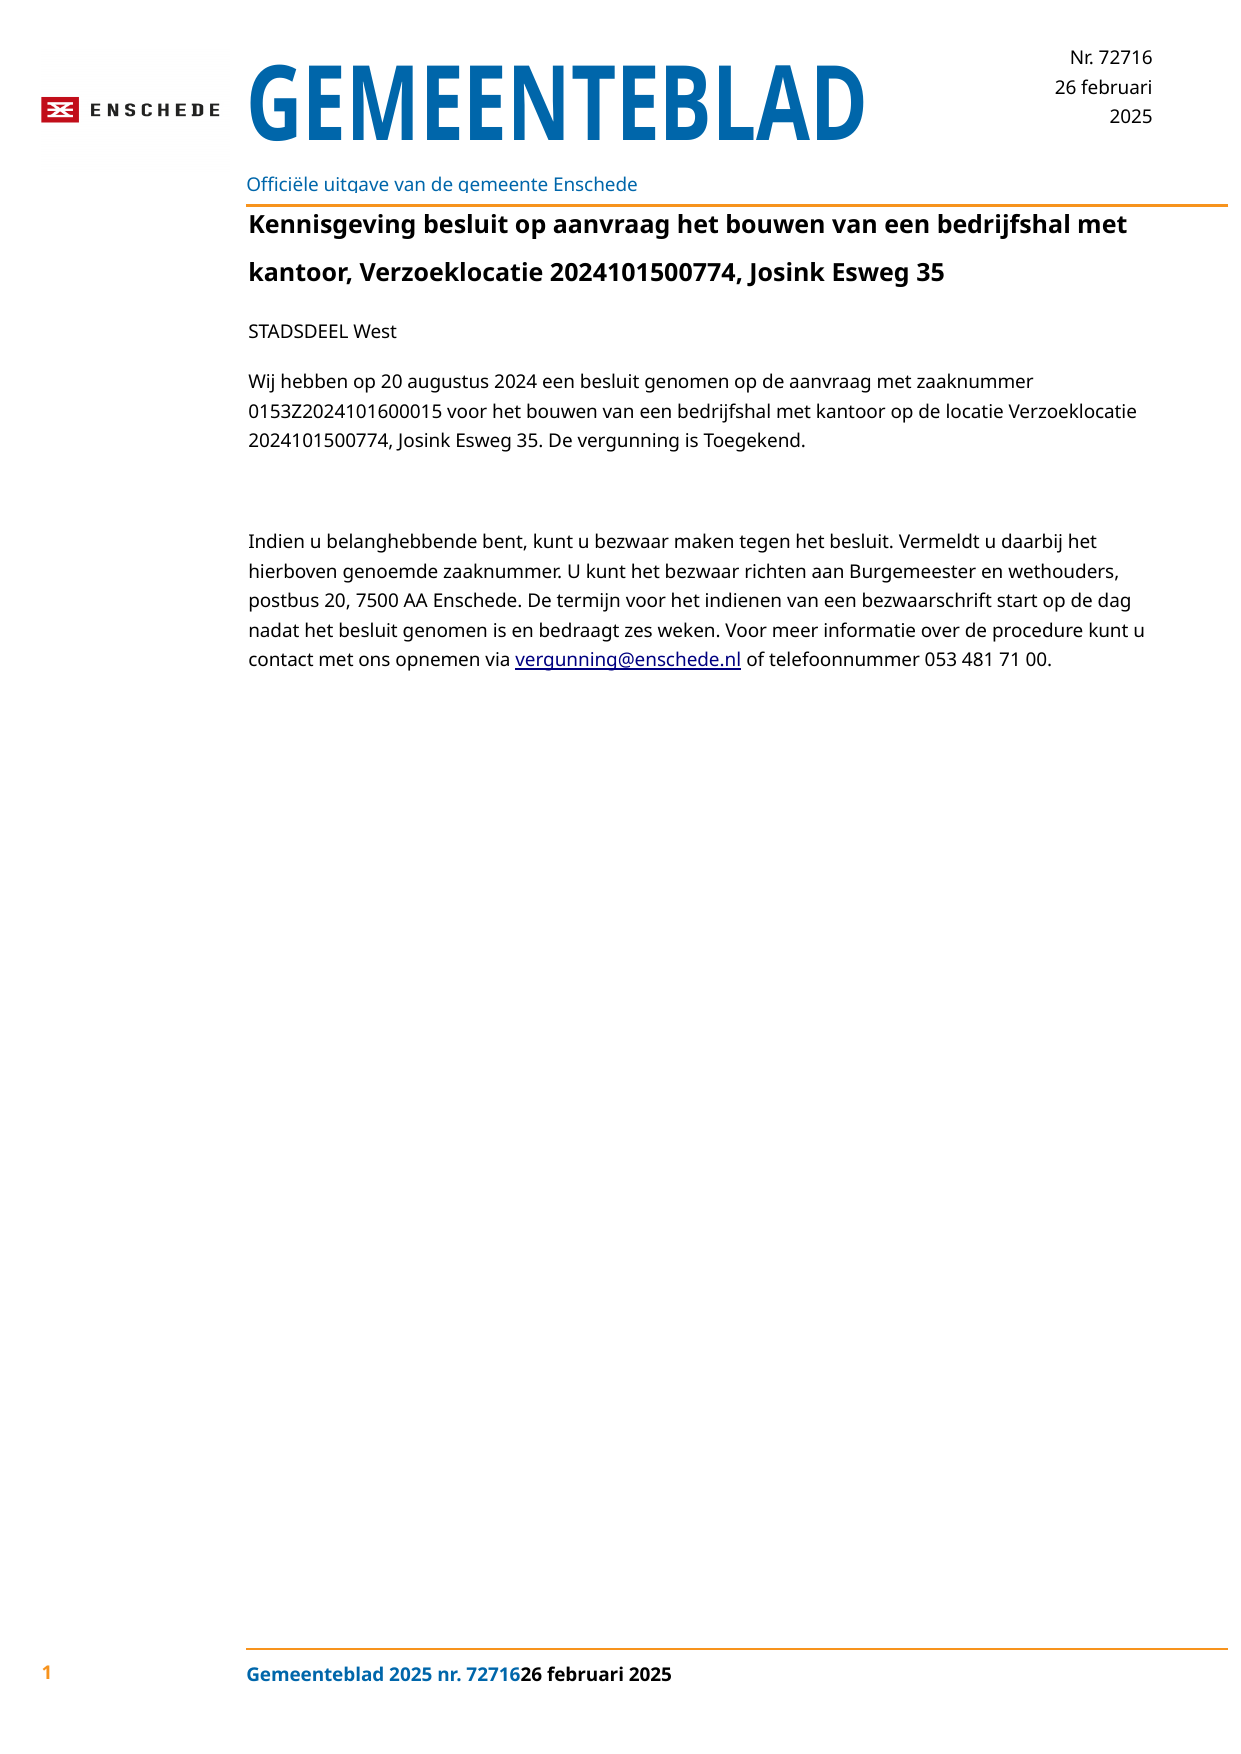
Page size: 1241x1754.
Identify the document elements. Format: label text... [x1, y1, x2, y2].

text Wij hebben op 20 augustus 2024 een besluit genomen op de aanvraag met zaaknummer 0153Z2024101600015 voor het bouwen van een bedrijfshal met kantoor op de locatie Verzoeklocatie 2024101500774, Josink Esweg 35. De vergunning is Toegekend. [248, 368, 1152, 453]
text Indien u belanghebbende bent, kunt u bezwaar maken tegen het besluit. Vermeldt u daarbij het hierboven genoemde zaaknummer. U kunt het bezwaar richten aan Burgemeester en wethouders, postbus 20, 7500 AA Enschede. De termijn voor het indienen van een bezwaarschrift start op de dag nadat het besluit genomen is en bedraagt zes weken. Voor meer informatie over de procedure kunt u contact met ons opnemen via vergunning@enschede.nl of telefoonnummer 053 481 71 00. [248, 528, 1152, 672]
text Kennisgeving besluit op aanvraag het bouwen van een bedrijfshal met kantoor, Verzoeklocatie 2024101500774, Josink Esweg 35 [248, 207, 1152, 288]
picture [41, 47, 231, 172]
text STADSDEEL West [248, 318, 1152, 344]
